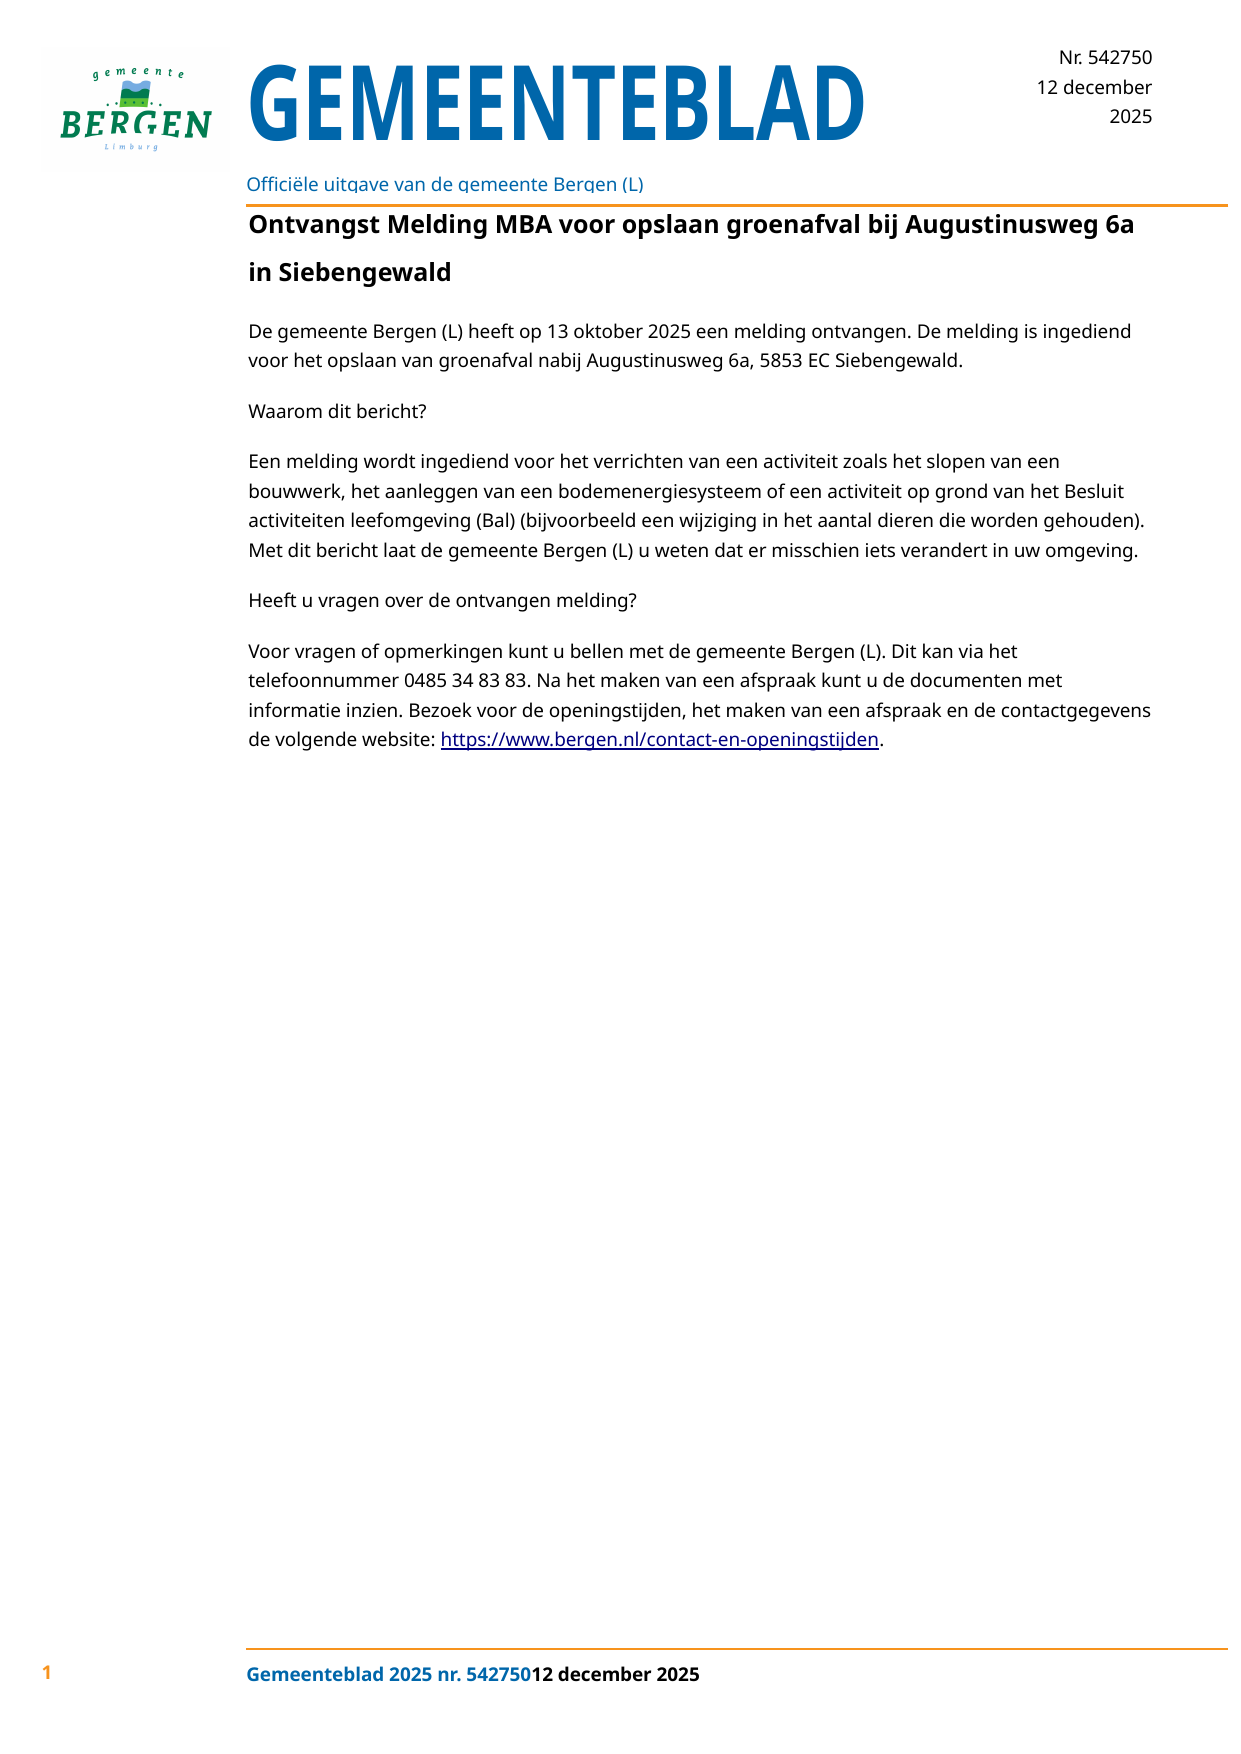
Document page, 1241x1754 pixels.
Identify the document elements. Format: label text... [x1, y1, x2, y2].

text Heeft u vragen over de ontvangen melding? [248, 587, 1152, 613]
text De gemeente Bergen (L) heeft op 13 oktober 2025 een melding ontvangen. De melding is ingediend voor het opslaan van groenafval nabij Augustinusweg 6a, 5853 EC Siebengewald. [248, 318, 1152, 373]
text Waarom dit bericht? [248, 398, 1152, 424]
text Een melding wordt ingediend voor het verrichten van een activiteit zoals het slopen van een bouwwerk, het aanleggen van een bodemenergiesysteem of een activiteit op grond van het Besluit activiteiten leefomgeving (Bal) (bijvoorbeeld een wijziging in het aantal dieren die worden gehouden). Met dit bericht laat de gemeente Bergen (L) u weten dat er misschien iets verandert in uw omgeving. [248, 448, 1152, 563]
picture [41, 47, 231, 172]
text Voor vragen of opmerkingen kunt u bellen met de gemeente Bergen (L). Dit kan via het telefoonnummer 0485 34 83 83. Na het maken van een afspraak kunt u de documenten met informatie inzien. Bezoek voor de openingstijden, het maken van een afspraak en de contactgegevens de volgende website: https://www.bergen.nl/contact-en-openingstijden. [248, 638, 1152, 752]
text Ontvangst Melding MBA voor opslaan groenafval bij Augustinusweg 6a in Siebengewald [248, 207, 1152, 288]
